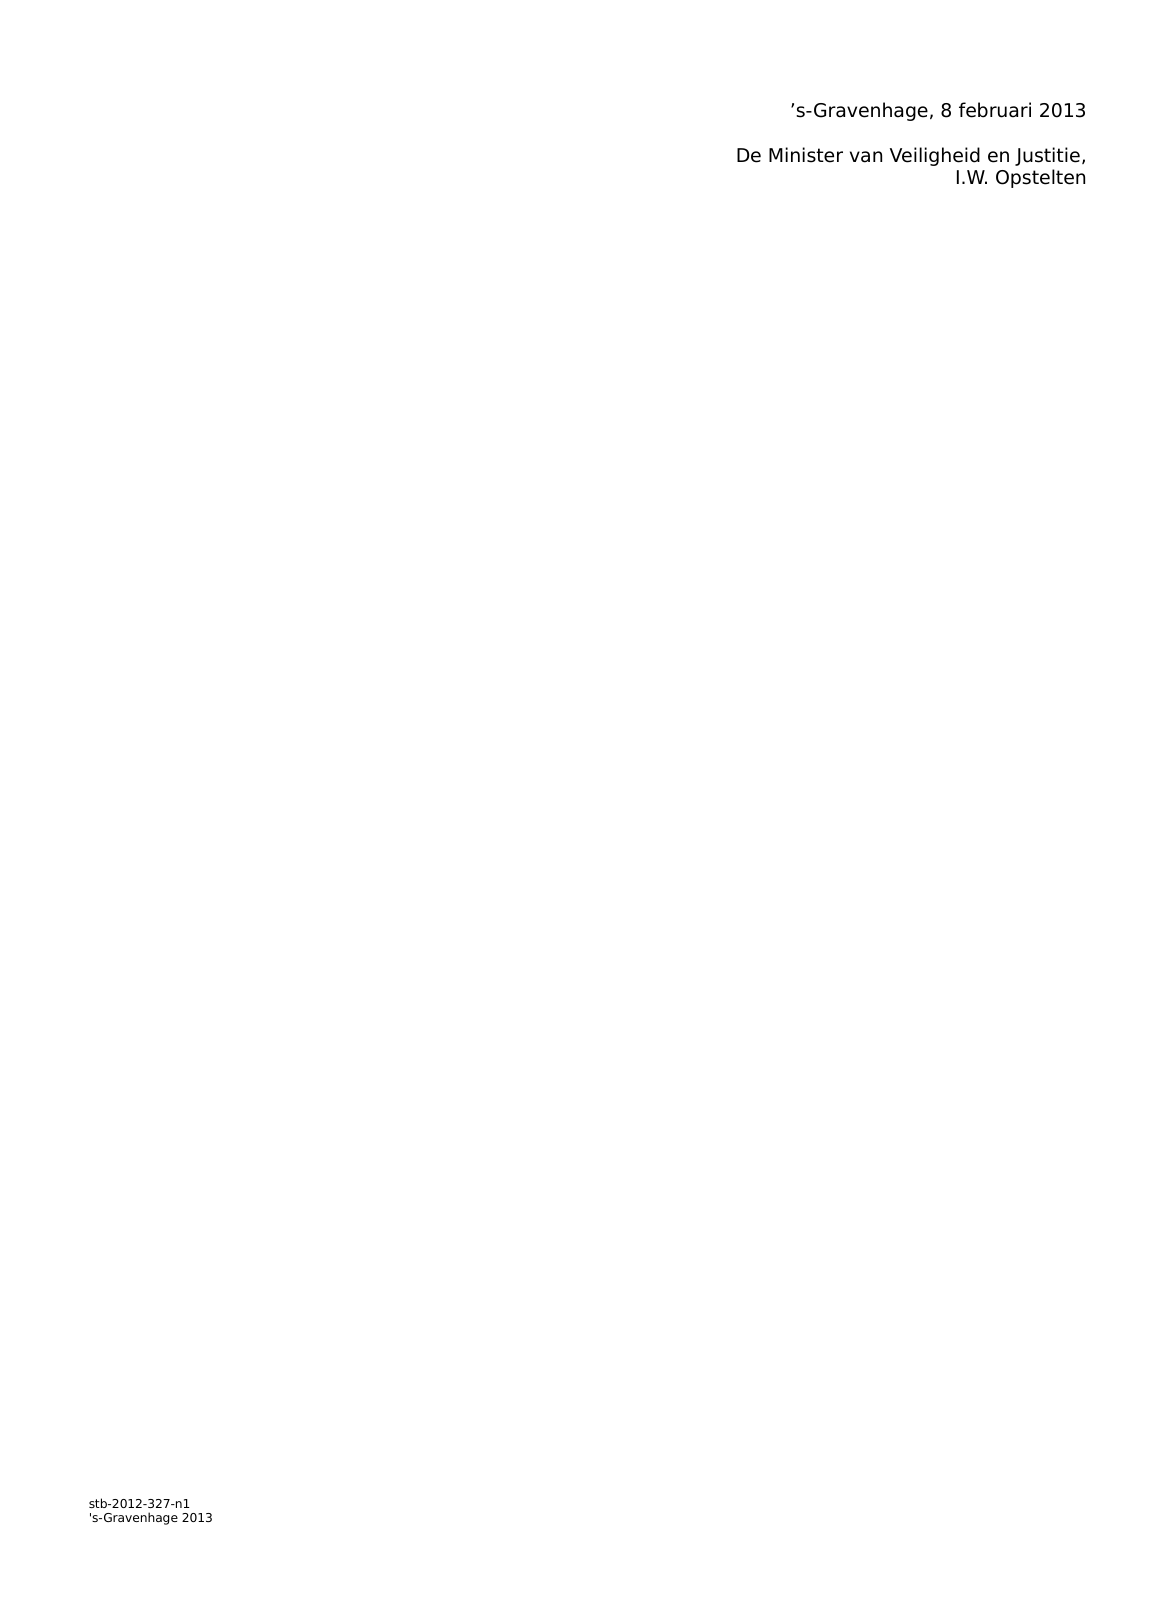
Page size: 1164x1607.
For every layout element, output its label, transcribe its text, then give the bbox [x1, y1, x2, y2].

text stb-2012-327-n1 [88, 1497, 323, 1511]
text ’s-Gravenhage, 8 februari 2013 [422, 100, 1087, 122]
text De Minister van Veiligheid en Justitie, I.W. Opstelten [422, 144, 1087, 188]
text 's-Gravenhage 2013 [88, 1511, 323, 1525]
